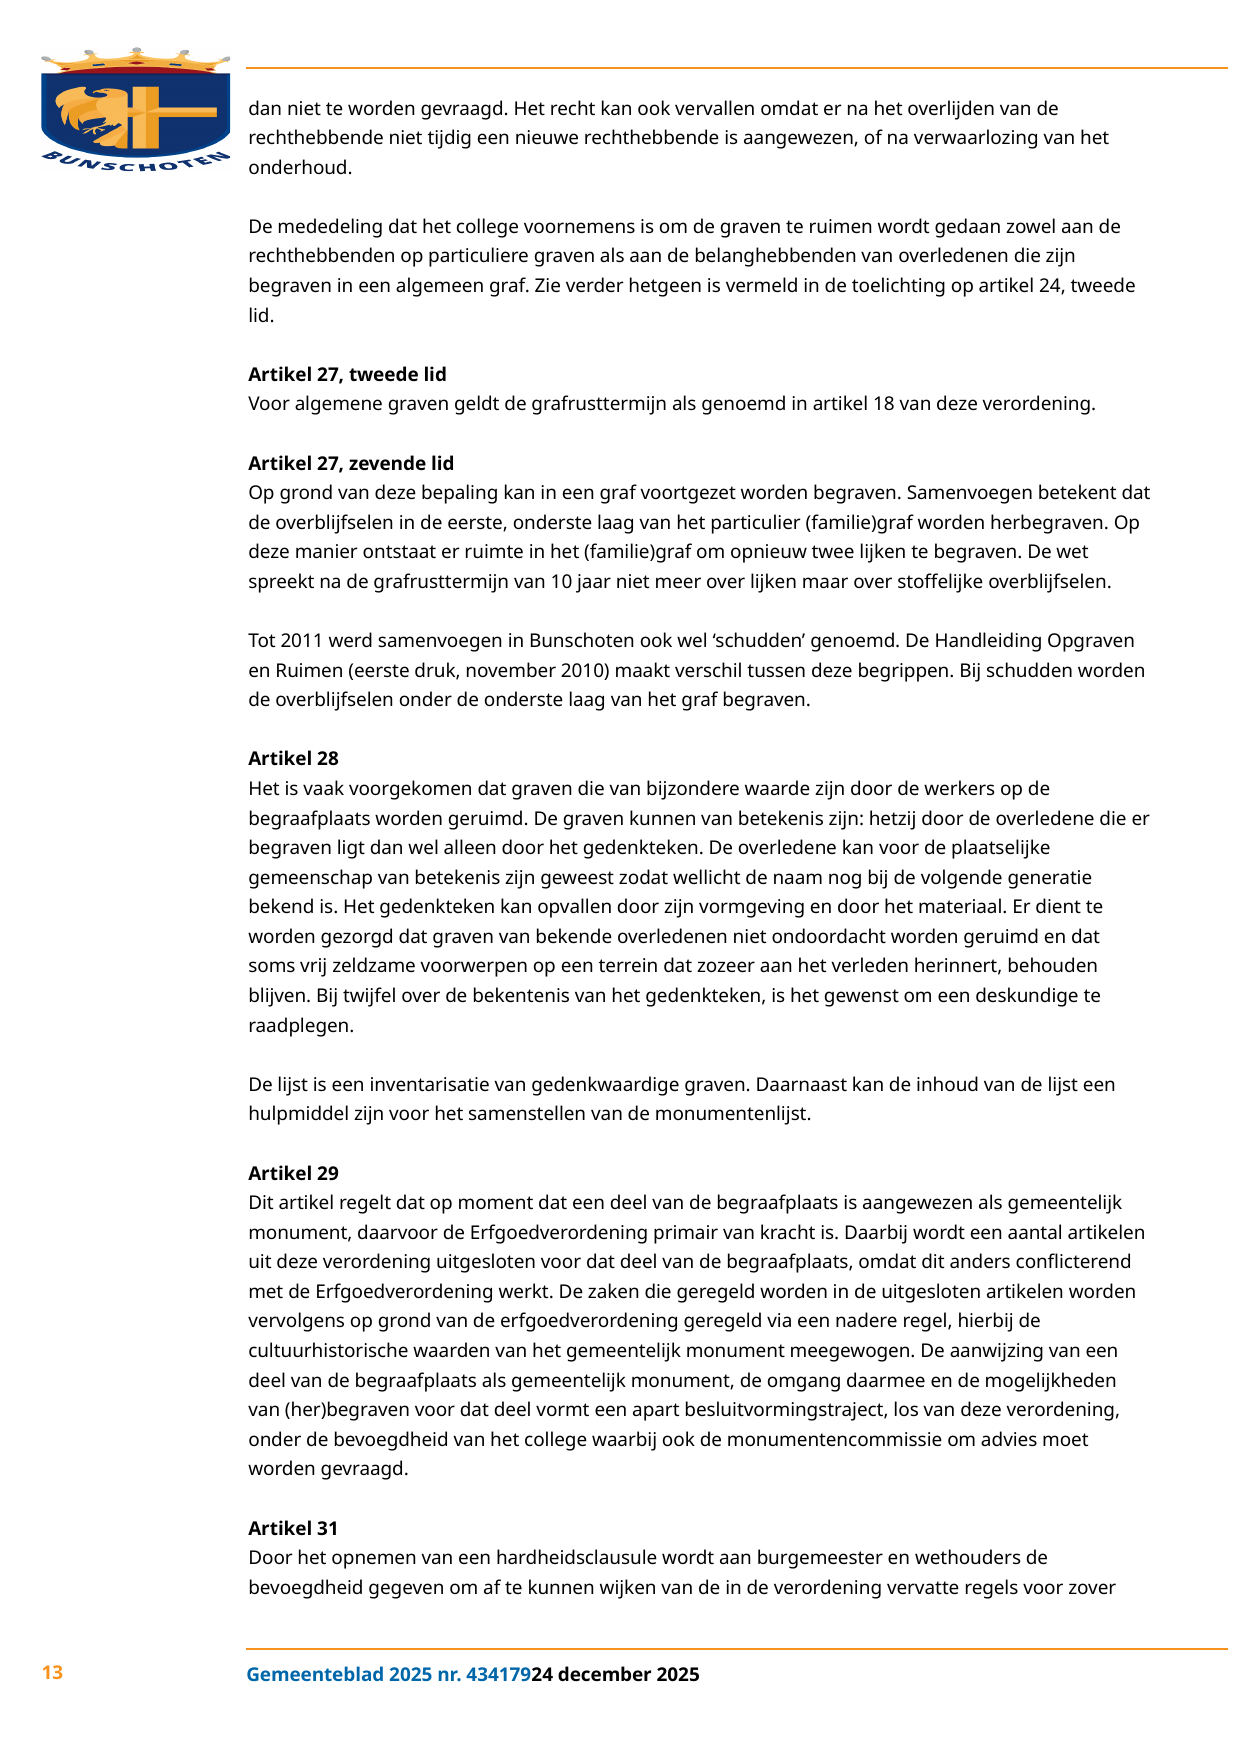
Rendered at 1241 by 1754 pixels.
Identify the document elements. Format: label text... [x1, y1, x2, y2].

text Door het opnemen van een hardheidsclausule wordt aan burgemeester en wethouders de bevoegdheid gegeven om af te kunnen wijken van de in de verordening vervatte regels voor zover [248, 1544, 1152, 1600]
text Artikel 28 [248, 746, 1152, 771]
text Artikel 29 [248, 1160, 1152, 1186]
text De lijst is een inventarisatie van gedenkwaardige graven. Daarnaast kan de inhoud van de lijst een hulpmiddel zijn voor het samenstellen van de monumentenlijst. [248, 1071, 1152, 1126]
text Artikel 31 [248, 1515, 1152, 1541]
text Tot 2011 werd samenvoegen in Bunschoten ook wel ‘schudden’ genoemd. De Handleiding Opgraven en Ruimen (eerste druk, november 2010) maakt verschil tussen deze begrippen. Bij schudden worden de overblijfselen onder de onderste laag van het graf begraven. [248, 627, 1152, 712]
picture [41, 47, 231, 172]
text Op grond van deze bepaling kan in een graf voortgezet worden begraven. Samenvoegen betekent dat de overblijfselen in de eerste, onderste laag van het particulier (familie)graf worden herbegraven. Op deze manier ontstaat er ruimte in het (familie)graf om opnieuw twee lijken te begraven. De wet spreekt na de grafrusttermijn van 10 jaar niet meer over lijken maar over stoffelijke overblijfselen. [248, 479, 1152, 594]
text Artikel 27, tweede lid [248, 361, 1152, 387]
text De mededeling dat het college voornemens is om de graven te ruimen wordt gedaan zowel aan de rechthebbenden op particuliere graven als aan de belanghebbenden van overledenen die zijn begraven in een algemeen graf. Zie verder hetgeen is vermeld in de toelichting op artikel 24, tweede lid. [248, 213, 1152, 328]
text Artikel 27, zevende lid [248, 450, 1152, 476]
text Dit artikel regelt dat op moment dat een deel van de begraafplaats is aangewezen als gemeentelijk monument, daarvoor de Erfgoedverordening primair van kracht is. Daarbij wordt een aantal artikelen uit deze verordening uitgesloten voor dat deel van de begraafplaats, omdat dit anders conflicterend met de Erfgoedverordening werkt. De zaken die geregeld worden in de uitgesloten artikelen worden vervolgens op grond van de erfgoedverordening geregeld via een nadere regel, hierbij de cultuurhistorische waarden van het gemeentelijk monument meegewogen. De aanwijzing van een deel van de begraafplaats als gemeentelijk monument, de omgang daarmee en de mogelijkheden van (her)begraven voor dat deel vormt een apart besluitvormingstraject, los van deze verordening, onder de bevoegdheid van het college waarbij ook de monumentencommissie om advies moet worden gevraagd. [248, 1189, 1152, 1481]
text Het is vaak voorgekomen dat graven die van bijzondere waarde zijn door de werkers op de begraafplaats worden geruimd. De graven kunnen van betekenis zijn: hetzij door de overledene die er begraven ligt dan wel alleen door het gedenkteken. De overledene kan voor de plaatselijke gemeenschap van betekenis zijn geweest zodat wellicht de naam nog bij de volgende generatie bekend is. Het gedenkteken kan opvallen door zijn vormgeving en door het materiaal. Er dient te worden gezorgd dat graven van bekende overledenen niet ondoordacht worden geruimd en dat soms vrij zeldzame voorwerpen op een terrein dat zozeer aan het verleden herinnert, behouden blijven. Bij twijfel over de bekentenis van het gedenkteken, is het gewenst om een deskundige te raadplegen. [248, 775, 1152, 1038]
text dan niet te worden gevraagd. Het recht kan ook vervallen omdat er na het overlijden van de rechthebbende niet tijdig een nieuwe rechthebbende is aangewezen, of na verwaarlozing van het onderhoud. [248, 95, 1152, 180]
text Voor algemene graven geldt de grafrusttermijn als genoemd in artikel 18 van deze verordening. [248, 391, 1152, 416]
